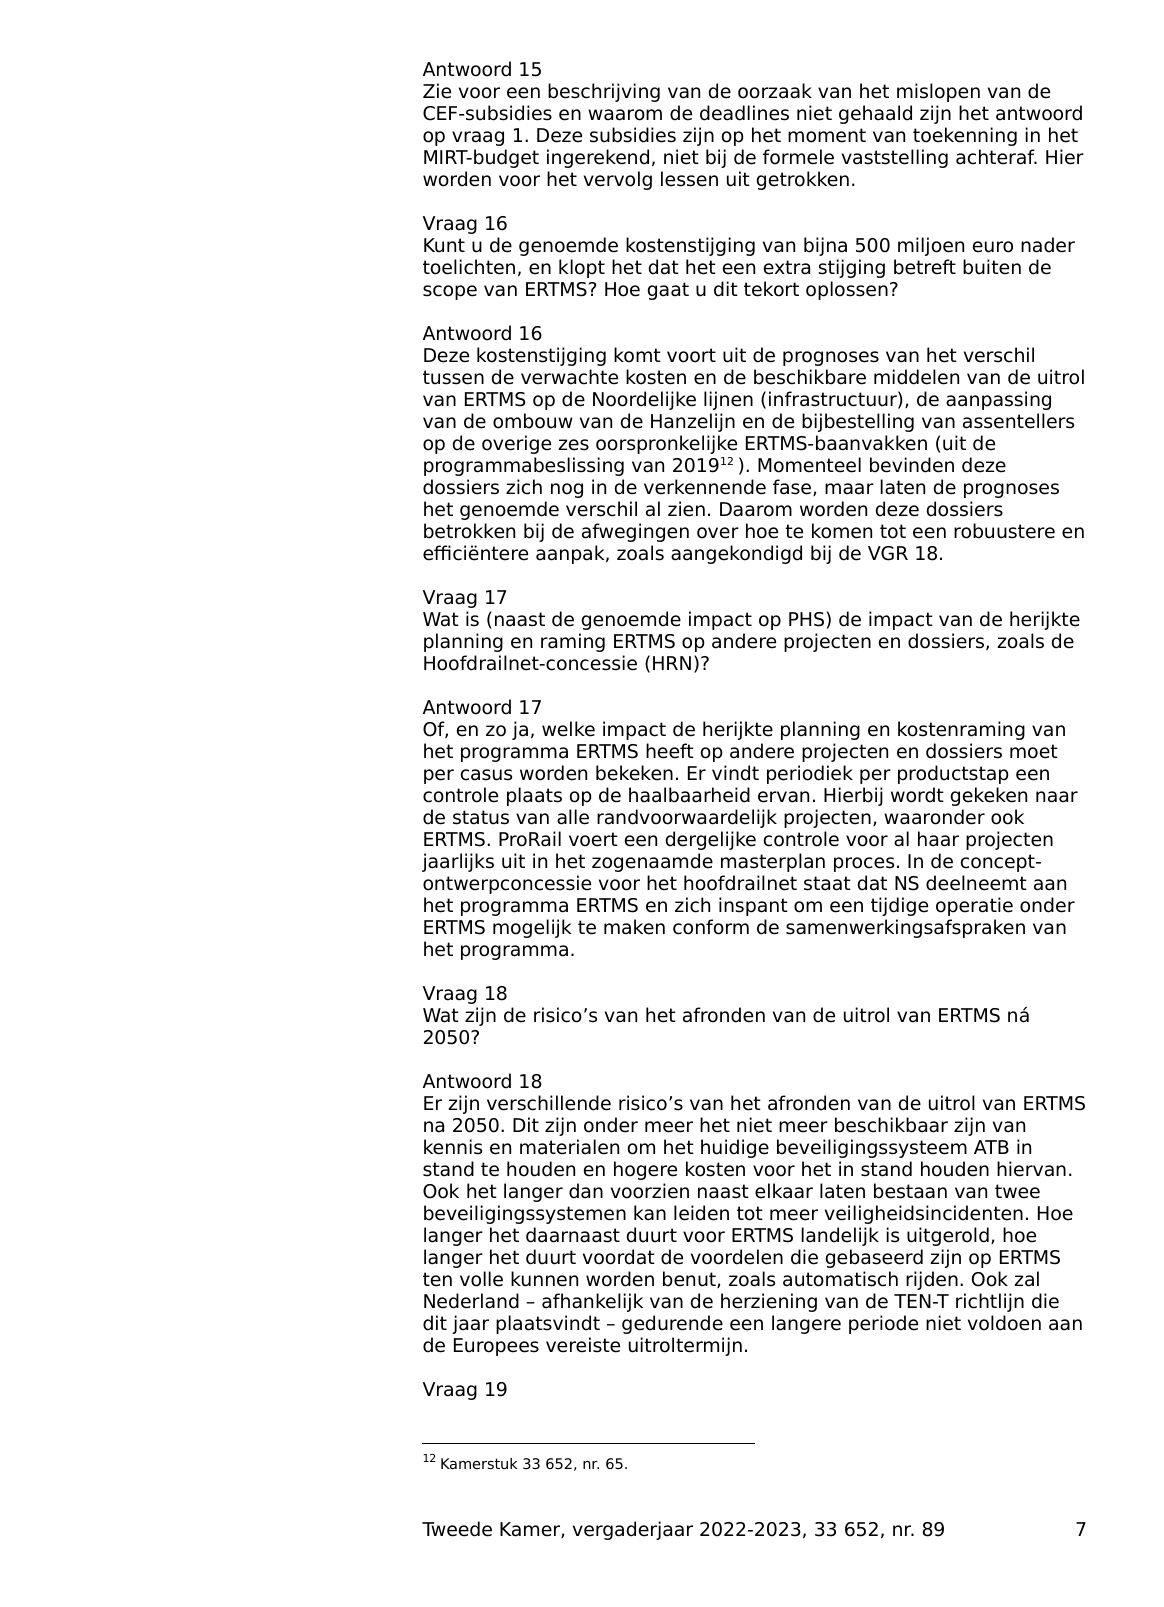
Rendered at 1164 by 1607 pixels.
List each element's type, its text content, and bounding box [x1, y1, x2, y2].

text Kunt u de genoemde kostenstijging van bijna 500 miljoen euro nader toelichten, en klopt het dat het een extra stijging betreft buiten de scope van ERTMS? Hoe gaat u dit tekort oplossen? [422, 235, 1087, 301]
text Vraag 19 [422, 1379, 1087, 1401]
text Antwoord 16 [422, 323, 1087, 345]
text Vraag 17 [422, 587, 1087, 609]
text Wat is (naast de genoemde impact op PHS) de impact van de herijkte planning en raming ERTMS op andere projecten en dossiers, zoals de Hoofdrailnet-concessie (HRN)? [422, 609, 1087, 675]
text Er zijn verschillende risico’s van het afronden van de uitrol van ERTMS na 2050. Dit zijn onder meer het niet meer beschikbaar zijn van kennis en materialen om het huidige beveiligingssysteem ATB in stand te houden en hogere kosten voor het in stand houden hiervan. Ook het langer dan voorzien naast elkaar laten bestaan van twee beveiligingssystemen kan leiden tot meer veiligheidsincidenten. Hoe langer het daarnaast duurt voor ERTMS landelijk is uitgerold, hoe langer het duurt voordat de voordelen die gebaseerd zijn op ERTMS ten volle kunnen worden benut, zoals automatisch rijden. Ook zal Nederland – afhankelijk van de herziening van de TEN-T richtlijn die dit jaar plaatsvindt – gedurende een langere periode niet voldoen aan de Europees vereiste uitroltermijn. [422, 1093, 1087, 1357]
text Of, en zo ja, welke impact de herijkte planning en kostenraming van het programma ERTMS heeft op andere projecten en dossiers moet per casus worden bekeken. Er vindt periodiek per productstap een controle plaats op de haalbaarheid ervan. Hierbij wordt gekeken naar de status van alle randvoorwaardelijk projecten, waaronder ook ERTMS. ProRail voert een dergelijke controle voor al haar projecten jaarlijks uit in het zogenaamde masterplan proces. In de concept-ontwerpconcessie voor het hoofdrailnet staat dat NS deelneemt aan het programma ERTMS en zich inspant om een tijdige operatie onder ERTMS mogelijk te maken conform de samenwerkingsafspraken van het programma. [422, 719, 1087, 961]
text Antwoord 15 [422, 59, 1087, 81]
text Deze kostenstijging komt voort uit de prognoses van het verschil tussen de verwachte kosten en de beschikbare middelen van de uitrol van ERTMS op de Noordelijke lijnen (infrastructuur), de aanpassing van de ombouw van de Hanzelijn en de bijbestelling van assentellers op de overige zes oorspronkelijke ERTMS-baanvakken (uit de programmabeslissing van 2019). Momenteel bevinden deze dossiers zich nog in de verkennende fase, maar laten de prognoses het genoemde verschil al zien. Daarom worden deze dossiers betrokken bij de afwegingen over hoe te komen tot een robuustere en efficiëntere aanpak, zoals aangekondigd bij de VGR 18. [422, 345, 1087, 565]
text Vraag 16 [422, 213, 1087, 235]
text Antwoord 17 [422, 697, 1087, 719]
text Zie voor een beschrijving van de oorzaak van het mislopen van de CEF-subsidies en waarom de deadlines niet gehaald zijn het antwoord op vraag 1. Deze subsidies zijn op het moment van toekenning in het MIRT-budget ingerekend, niet bij de formele vaststelling achteraf. Hier worden voor het vervolg lessen uit getrokken. [422, 81, 1087, 191]
text Wat zijn de risico’s van het afronden van de uitrol van ERTMS ná 2050? [422, 1005, 1087, 1049]
text Antwoord 18 [422, 1071, 1087, 1093]
text Kamerstuk 33 652, nr. 65. [422, 1452, 1087, 1474]
text Vraag 18 [422, 983, 1087, 1005]
